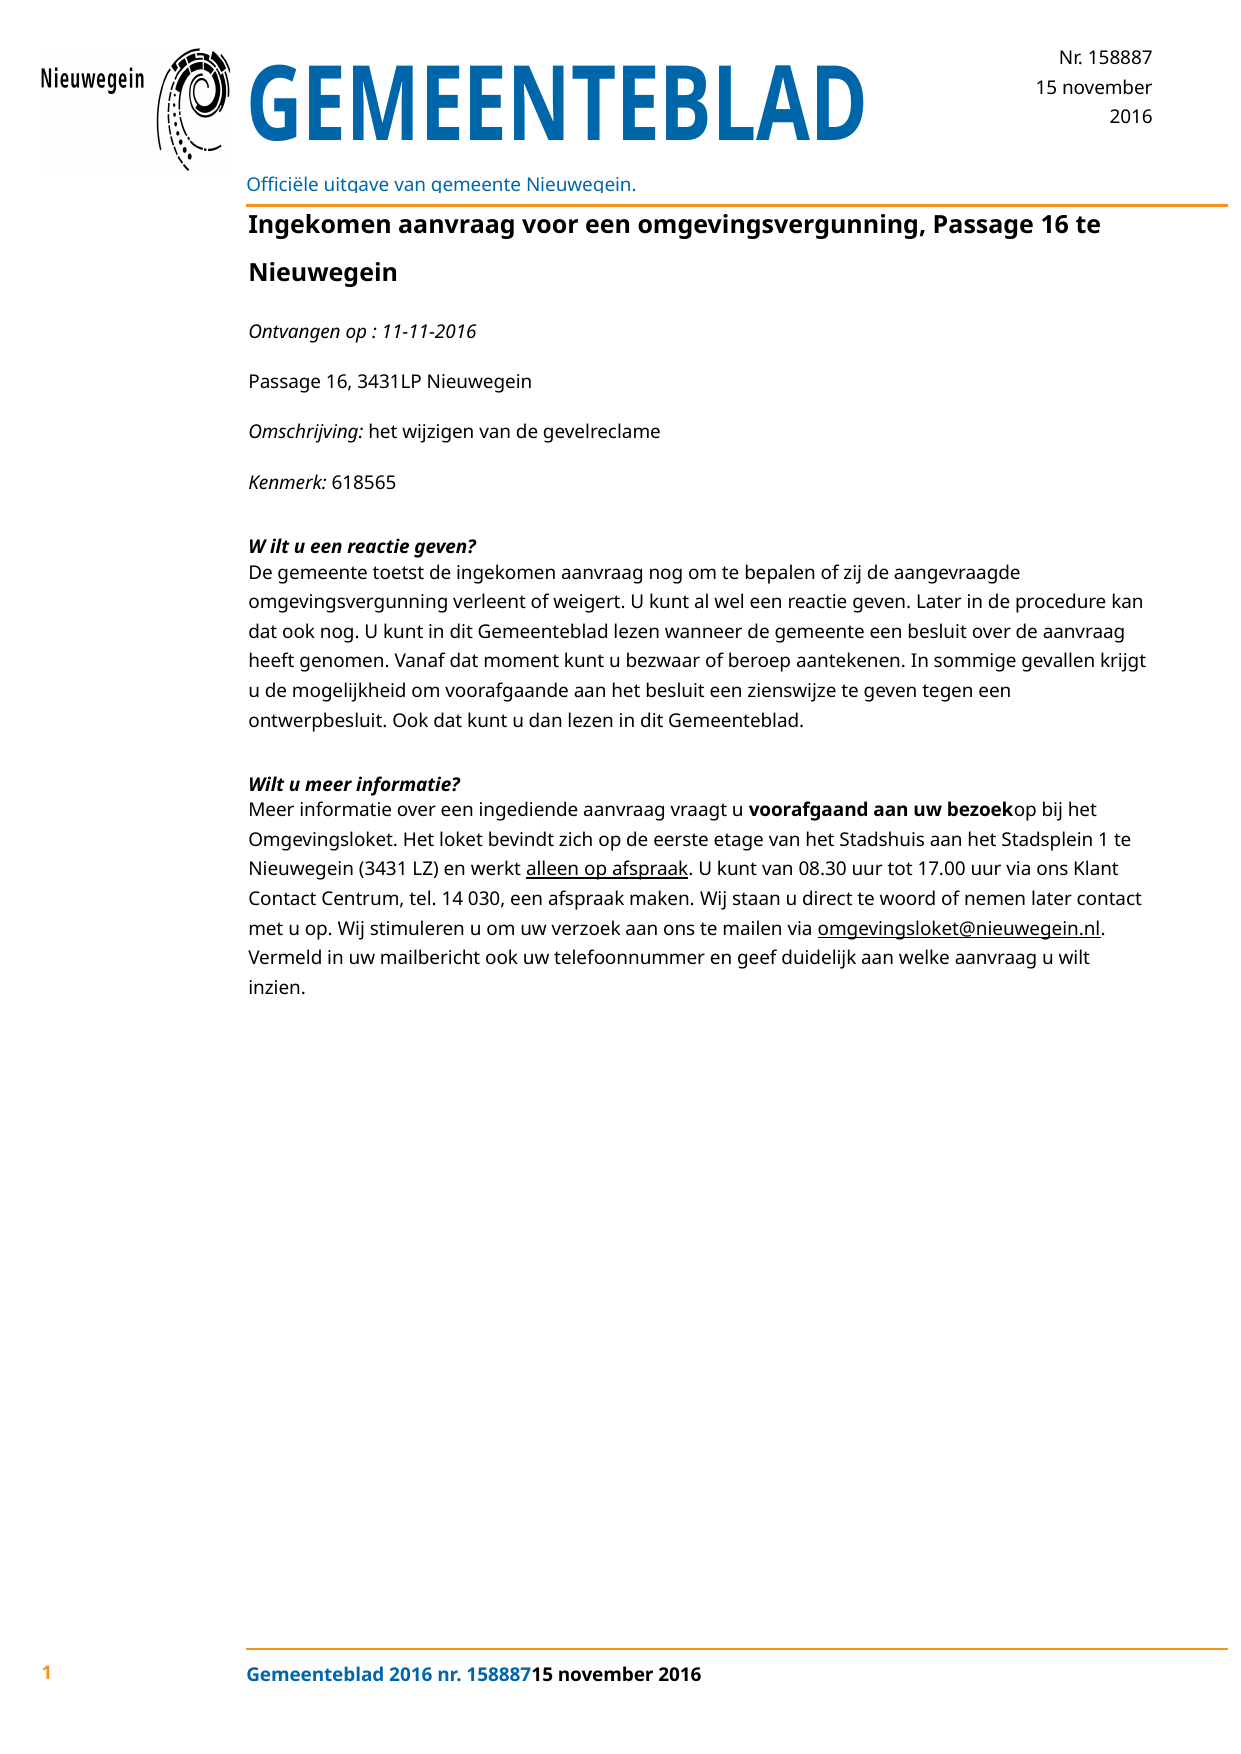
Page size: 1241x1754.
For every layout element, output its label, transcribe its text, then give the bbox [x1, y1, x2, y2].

text Passage 16, 3431LP Nieuwegein [248, 368, 1152, 394]
text Kenmerk: 618565 [248, 469, 1152, 495]
text De gemeente toetst de ingekomen aanvraag nog om te bepalen of zij de aangevraagde omgevingsvergunning verleent of weigert. U kunt al wel een reactie geven. Later in de procedure kan dat ook nog. U kunt in dit Gemeenteblad lezen wanneer de gemeente een besluit over de aanvraag heeft genomen. Vanaf dat moment kunt u bezwaar of beroep aantekenen. In sommige gevallen krijgt u de mogelijkheid om voorafgaande aan het besluit een zienswijze te geven tegen een ontwerpbesluit. Ook dat kunt u dan lezen in dit Gemeenteblad. [248, 559, 1152, 732]
text W ilt u een reactie geven? [248, 533, 1152, 559]
text Ingekomen aanvraag voor een omgevingsvergunning, Passage 16 te Nieuwegein [248, 207, 1152, 288]
picture [41, 47, 231, 172]
text Wilt u meer informatie? [248, 771, 1152, 796]
text Ontvangen op : 11-11-2016 [248, 318, 1152, 344]
text Omschrijving: het wijzigen van de gevelreclame [248, 419, 1152, 444]
text Meer informatie over een ingediende aanvraag vraagt u voorafgaand aan uw bezoekop bij het Omgevingsloket. Het loket bevindt zich op de eerste etage van het Stadshuis aan het Stadsplein 1 te Nieuwegein (3431 LZ) en werkt alleen op afspraak. U kunt van 08.30 uur tot 17.00 uur via ons Klant Contact Centrum, tel. 14 030, een afspraak maken. Wij staan u direct te woord of nemen later contact met u op. Wij stimuleren u om uw verzoek aan ons te mailen via omgevingsloket@nieuwegein.nl. Vermeld in uw mailbericht ook uw telefoonnummer en geef duidelijk aan welke aanvraag u wilt inzien. [248, 796, 1152, 1000]
